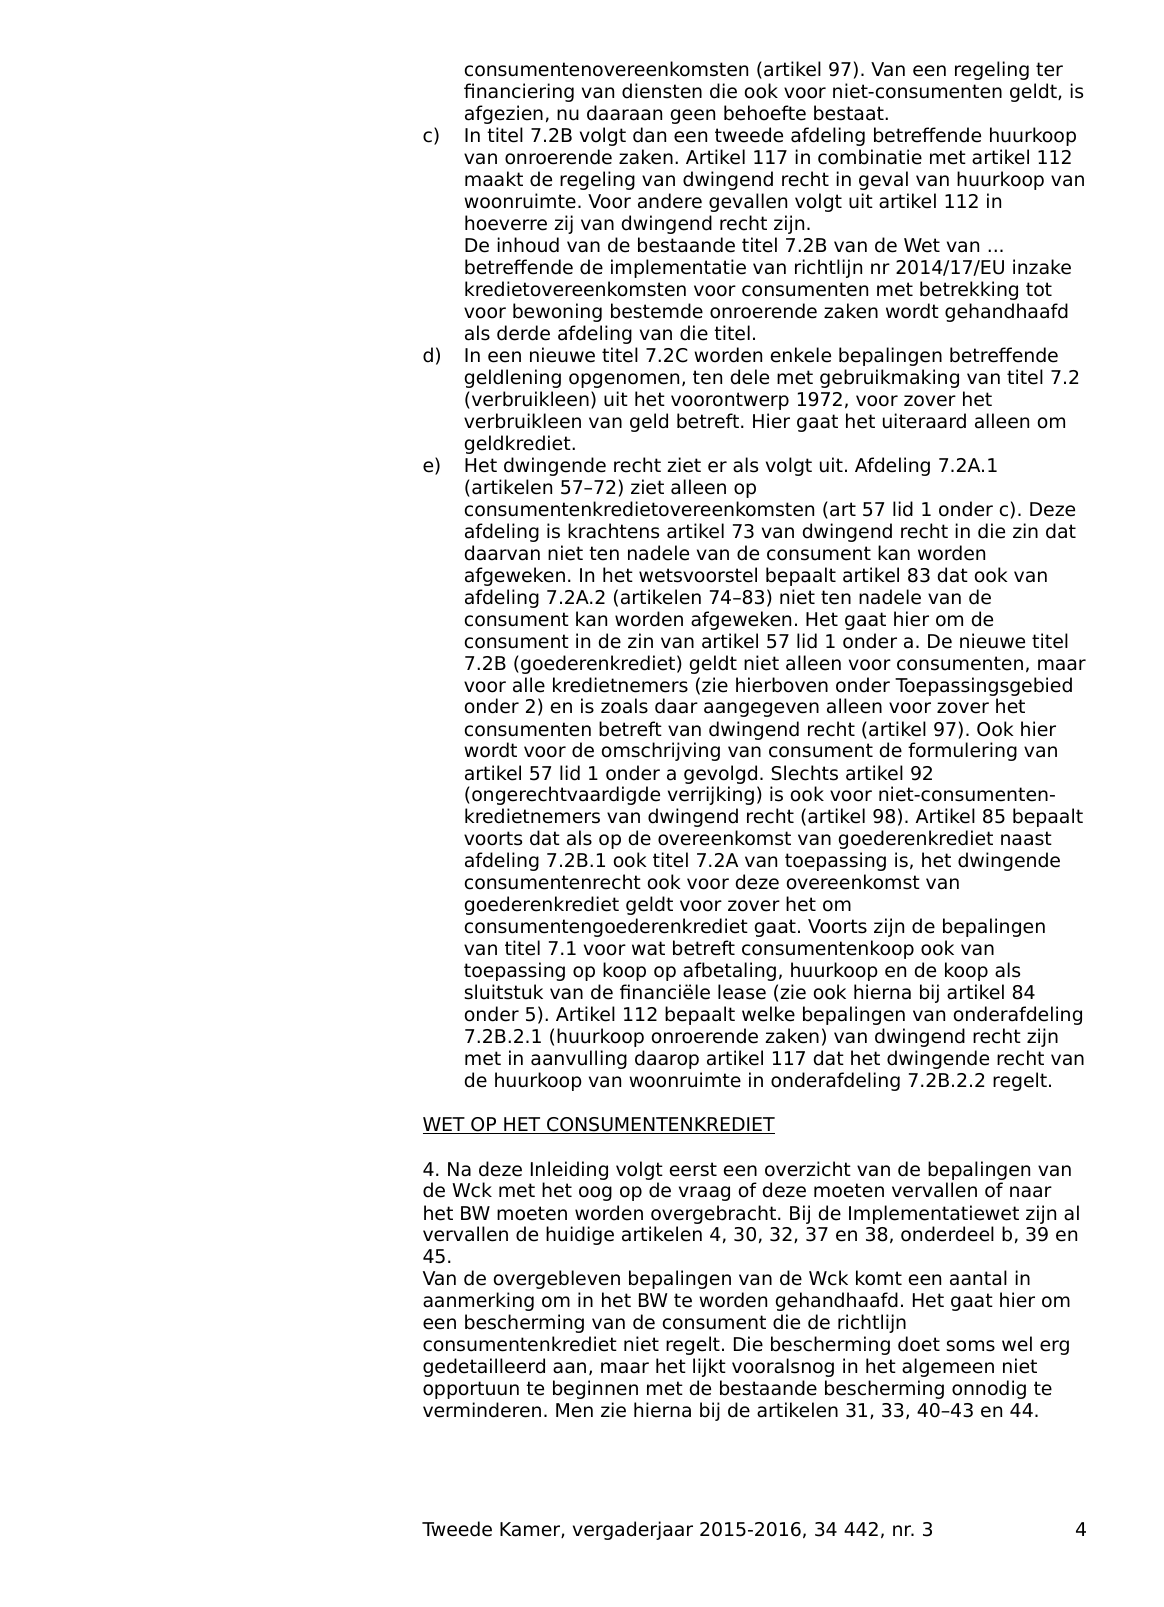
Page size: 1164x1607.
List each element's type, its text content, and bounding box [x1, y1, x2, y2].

text d) In een nieuwe titel 7.2C worden enkele bepalingen betreffende geldlening opgenomen, ten dele met gebruikmaking van titel 7.2 (verbruikleen) uit het voorontwerp 1972, voor zover het verbruikleen van geld betreft. Hier gaat het uiteraard alleen om geldkrediet. [422, 345, 1087, 455]
text Van de overgebleven bepalingen van de Wck komt een aantal in aanmerking om in het BW te worden gehandhaafd. Het gaat hier om een bescherming van de consument die de richtlijn consumentenkrediet niet regelt. Die bescherming doet soms wel erg gedetailleerd aan, maar het lijkt vooralsnog in het algemeen niet opportuun te beginnen met de bestaande bescherming onnodig te verminderen. Men zie hierna bij de artikelen 31, 33, 40–43 en 44. [422, 1268, 1087, 1422]
text 4. Na deze Inleiding volgt eerst een overzicht van de bepalingen van de Wck met het oog op de vraag of deze moeten vervallen of naar het BW moeten worden overgebracht. Bij de Implementatiewet zijn al vervallen de huidige artikelen 4, 30, 32, 37 en 38, onderdeel b, 39 en 45. [422, 1158, 1087, 1268]
text e) Het dwingende recht ziet er als volgt uit. Afdeling 7.2A.1 (artikelen 57–72) ziet alleen op consumentenkredietovereenkomsten (art 57 lid 1 onder c). Deze afdeling is krachtens artikel 73 van dwingend recht in die zin dat daarvan niet ten nadele van de consument kan worden afgeweken. In het wetsvoorstel bepaalt artikel 83 dat ook van afdeling 7.2A.2 (artikelen 74–83) niet ten nadele van de consument kan worden afgeweken. Het gaat hier om de consument in de zin van artikel 57 lid 1 onder a. De nieuwe titel 7.2B (goederenkrediet) geldt niet alleen voor consumenten, maar voor alle kredietnemers (zie hierboven onder Toepassingsgebied onder 2) en is zoals daar aangegeven alleen voor zover het consumenten betreft van dwingend recht (artikel 97). Ook hier wordt voor de omschrijving van consument de formulering van artikel 57 lid 1 onder a gevolgd. Slechts artikel 92 (ongerechtvaardigde verrijking) is ook voor niet-consumenten-kredietnemers van dwingend recht (artikel 98). Artikel 85 bepaalt voorts dat als op de overeenkomst van goederenkrediet naast afdeling 7.2B.1 ook titel 7.2A van toepassing is, het dwingende consumentenrecht ook voor deze overeenkomst van goederenkrediet geldt voor zover het om consumentengoederenkrediet gaat. Voorts zijn de bepalingen van titel 7.1 voor wat betreft consumentenkoop ook van toepassing op koop op afbetaling, huurkoop en de koop als sluitstuk van de financiële lease (zie ook hierna bij artikel 84 onder 5). Artikel 112 bepaalt welke bepalingen van onderafdeling 7.2B.2.1 (huurkoop onroerende zaken) van dwingend recht zijn met in aanvulling daarop artikel 117 dat het dwingende recht van de huurkoop van woonruimte in onderafdeling 7.2B.2.2 regelt. [422, 455, 1087, 1092]
text De inhoud van de bestaande titel 7.2B van de Wet van ... betreffende de implementatie van richtlijn nr 2014/17/EU inzake kredietovereenkomsten voor consumenten met betrekking tot voor bewoning bestemde onroerende zaken wordt gehandhaafd als derde afdeling van die titel. [464, 235, 1087, 345]
subtitle WET OP HET CONSUMENTENKREDIET [422, 1114, 1087, 1136]
text c) In titel 7.2B volgt dan een tweede afdeling betreffende huurkoop van onroerende zaken. Artikel 117 in combinatie met artikel 112 maakt de regeling van dwingend recht in geval van huurkoop van woonruimte. Voor andere gevallen volgt uit artikel 112 in hoeverre zij van dwingend recht zijn. [422, 125, 1087, 235]
text consumentenovereenkomsten (artikel 97). Van een regeling ter financiering van diensten die ook voor niet-consumenten geldt, is afgezien, nu daaraan geen behoefte bestaat. [422, 59, 1087, 125]
